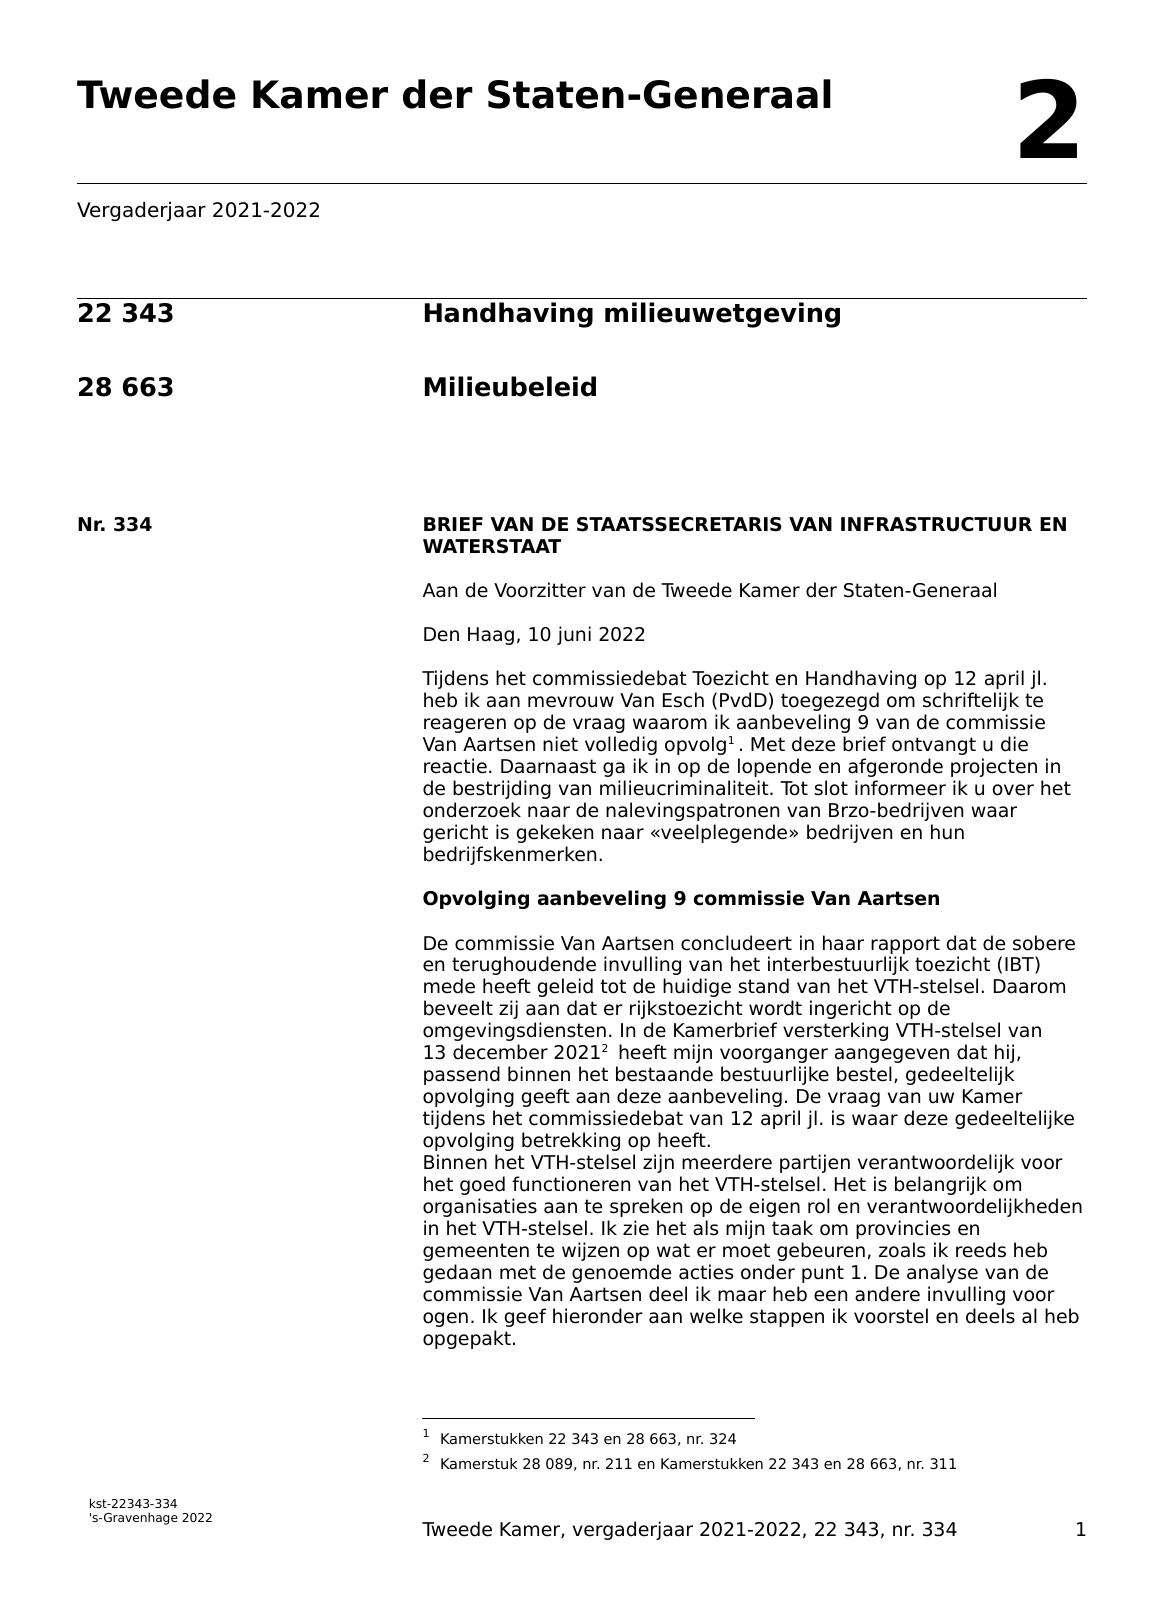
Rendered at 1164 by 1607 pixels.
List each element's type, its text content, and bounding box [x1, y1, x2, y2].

subtitle 28 663 Milieubeleid [77, 373, 1087, 403]
text 's-Gravenhage 2022 [88, 1511, 323, 1525]
text Kamerstuk 28 089, nr. 211 en Kamerstukken 22 343 en 28 663, nr. 311 [422, 1452, 1087, 1474]
text kst-22343-334 [88, 1497, 323, 1511]
text Binnen het VTH-stelsel zijn meerdere partijen verantwoordelijk voor het goed functioneren van het VTH-stelsel. Het is belangrijk om organisaties aan te spreken op de eigen rol en verantwoordelijkheden in het VTH-stelsel. Ik zie het als mijn taak om provincies en gemeenten te wijzen op wat er moet gebeuren, zoals ik reeds heb gedaan met de genoemde acties onder punt 1. De analyse van de commissie Van Aartsen deel ik maar heb een andere invulling voor ogen. Ik geef hieronder aan welke stappen ik voorstel en deels al heb opgepakt. [422, 1152, 1087, 1350]
text Aan de Voorzitter van de Tweede Kamer der Staten-Generaal [422, 580, 1087, 602]
subtitle Opvolging aanbeveling 9 commissie Van Aartsen [422, 888, 1087, 910]
subtitle Nr. 334 BRIEF VAN DE STAATSSECRETARIS VAN INFRASTRUCTUUR EN WATERSTAAT [77, 514, 1087, 558]
table_cell Vergaderjaar 2021-2022 [77, 184, 1087, 298]
text Kamerstukken 22 343 en 28 663, nr. 324 [422, 1427, 1087, 1449]
subtitle 22 343 Handhaving milieuwetgeving [77, 299, 1087, 329]
text De commissie Van Aartsen concludeert in haar rapport dat de sobere en terughoudende invulling van het interbestuurlijk toezicht (IBT) mede heeft geleid tot de huidige stand van het VTH-stelsel. Daarom beveelt zij aan dat er rijkstoezicht wordt ingericht op de omgevingsdiensten. In de Kamerbrief versterking VTH-stelsel van 13 december 2021 heeft mijn voorganger aangegeven dat hij, passend binnen het bestaande bestuurlijke bestel, gedeeltelijk opvolging geeft aan deze aanbeveling. De vraag van uw Kamer tijdens het commissiedebat van 12 april jl. is waar deze gedeeltelijke opvolging betrekking op heeft. [422, 932, 1087, 1152]
table_header 2 [886, 59, 1087, 183]
table_header Tweede Kamer der Staten-Generaal [77, 59, 886, 183]
text Tijdens het commissiedebat Toezicht en Handhaving op 12 april jl. heb ik aan mevrouw Van Esch (PvdD) toegezegd om schriftelijk te reageren op de vraag waarom ik aanbeveling 9 van de commissie Van Aartsen niet volledig opvolg. Met deze brief ontvangt u die reactie. Daarnaast ga ik in op de lopende en afgeronde projecten in de bestrijding van milieucriminaliteit. Tot slot informeer ik u over het onderzoek naar de nalevingspatronen van Brzo-bedrijven waar gericht is gekeken naar «veelplegende» bedrijven en hun bedrijfskenmerken. [422, 668, 1087, 866]
text Den Haag, 10 juni 2022 [422, 624, 1087, 646]
